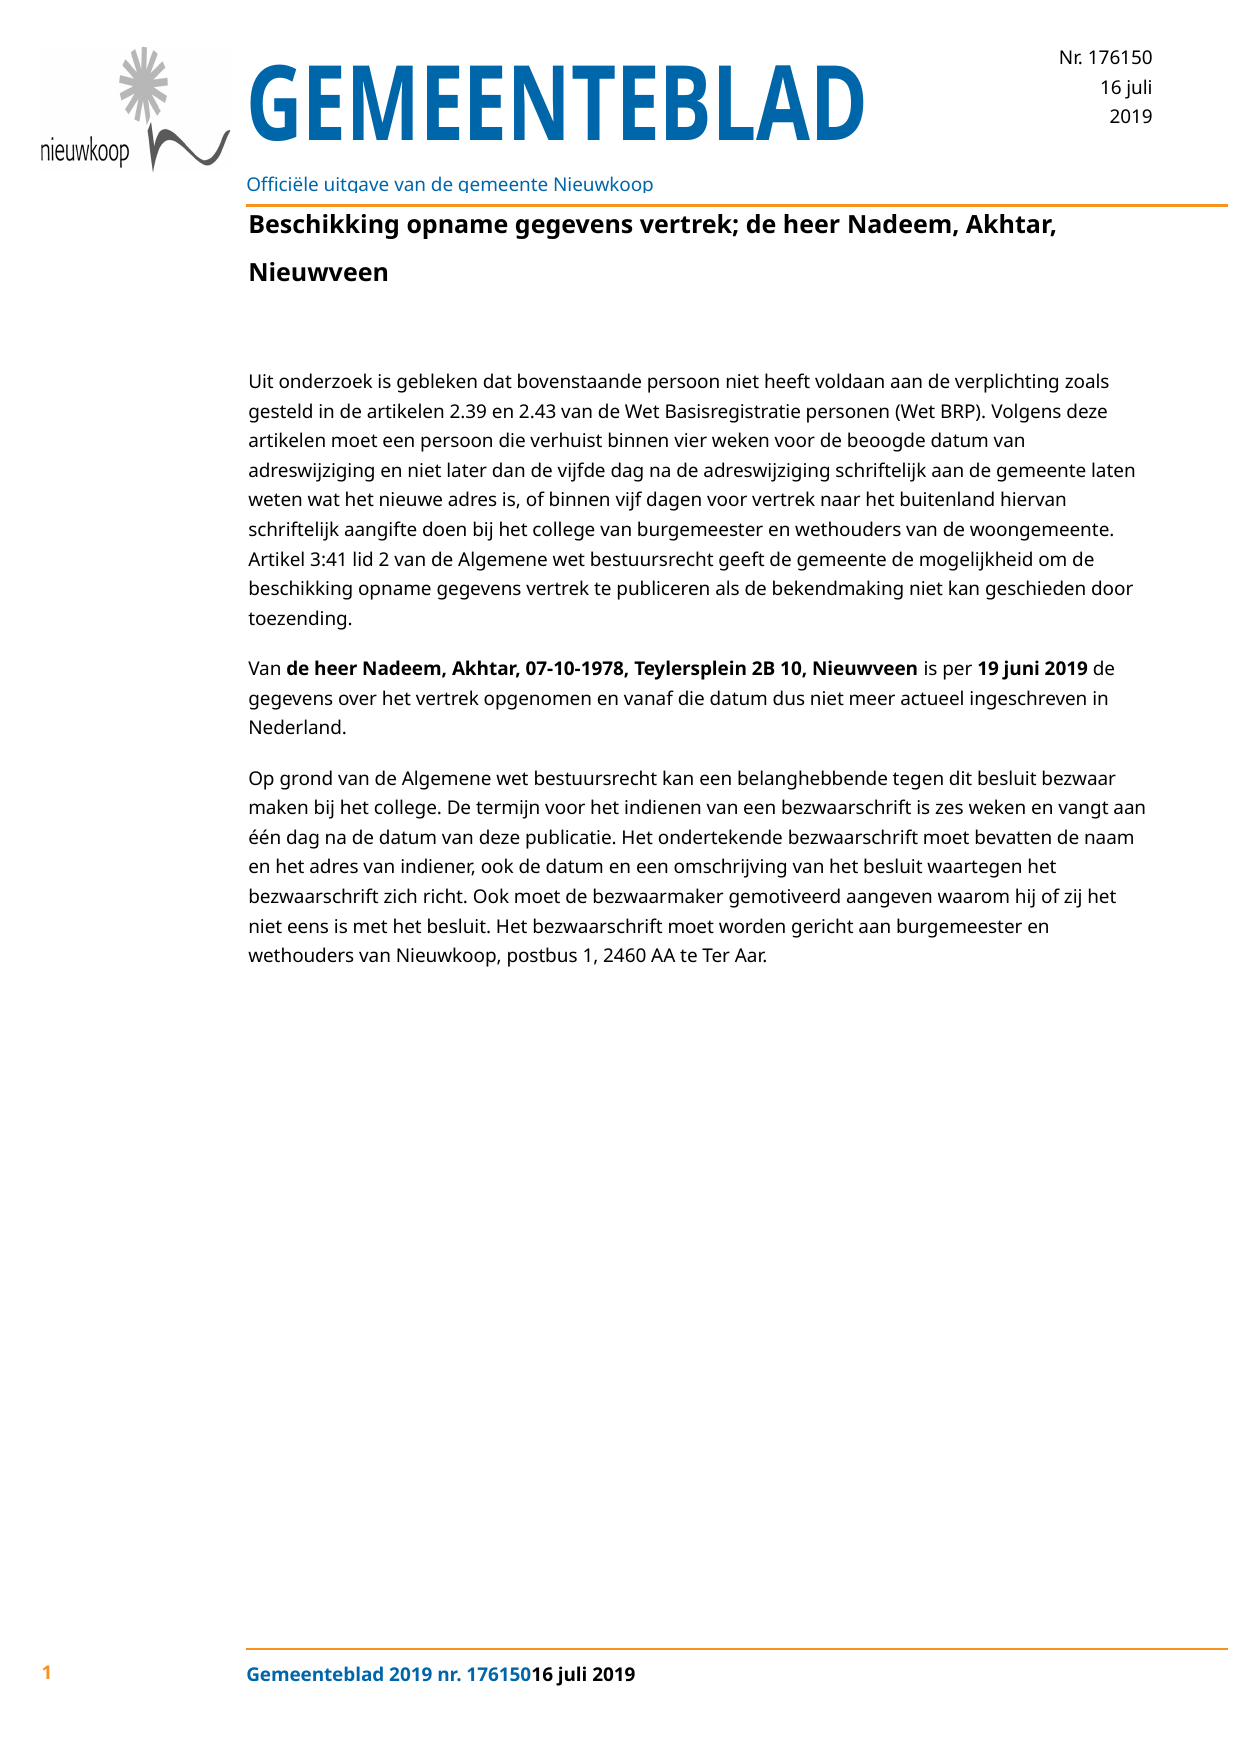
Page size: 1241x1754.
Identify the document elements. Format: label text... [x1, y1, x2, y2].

text Op grond van de Algemene wet bestuursrecht kan een belanghebbende tegen dit besluit bezwaar maken bij het college. De termijn voor het indienen van een bezwaarschrift is zes weken en vangt aan één dag na de datum van deze publicatie. Het ondertekende bezwaarschrift moet bevatten de naam en het adres van indiener, ook de datum en een omschrijving van het besluit waartegen het bezwaarschrift zich richt. Ook moet de bezwaarmaker gemotiveerd aangeven waarom hij of zij het niet eens is met het besluit. Het bezwaarschrift moet worden gericht aan burgemeester en wethouders van Nieuwkoop, postbus 1, 2460 AA te Ter Aar. [248, 765, 1152, 968]
picture [41, 47, 231, 172]
text Van de heer Nadeem, Akhtar, 07-10-1978, Teylersplein 2B 10, Nieuwveen is per 19 juni 2019 de gegevens over het vertrek opgenomen en vanaf die datum dus niet meer actueel ingeschreven in Nederland. [248, 655, 1152, 740]
text Uit onderzoek is gebleken dat bovenstaande persoon niet heeft voldaan aan de verplichting zoals gesteld in de artikelen 2.39 en 2.43 van de Wet Basisregistratie personen (Wet BRP). Volgens deze artikelen moet een persoon die verhuist binnen vier weken voor de beoogde datum van adreswijziging en niet later dan de vijfde dag na de adreswijziging schriftelijk aan de gemeente laten weten wat het nieuwe adres is, of binnen vijf dagen voor vertrek naar het buitenland hiervan schriftelijk aangifte doen bij het college van burgemeester en wethouders van de woongemeente. Artikel 3:41 lid 2 van de Algemene wet bestuursrecht geeft de gemeente de mogelijkheid om de beschikking opname gegevens vertrek te publiceren als de bekendmaking niet kan geschieden door toezending. [248, 368, 1152, 631]
text Beschikking opname gegevens vertrek; de heer Nadeem, Akhtar, Nieuwveen [248, 207, 1152, 288]
